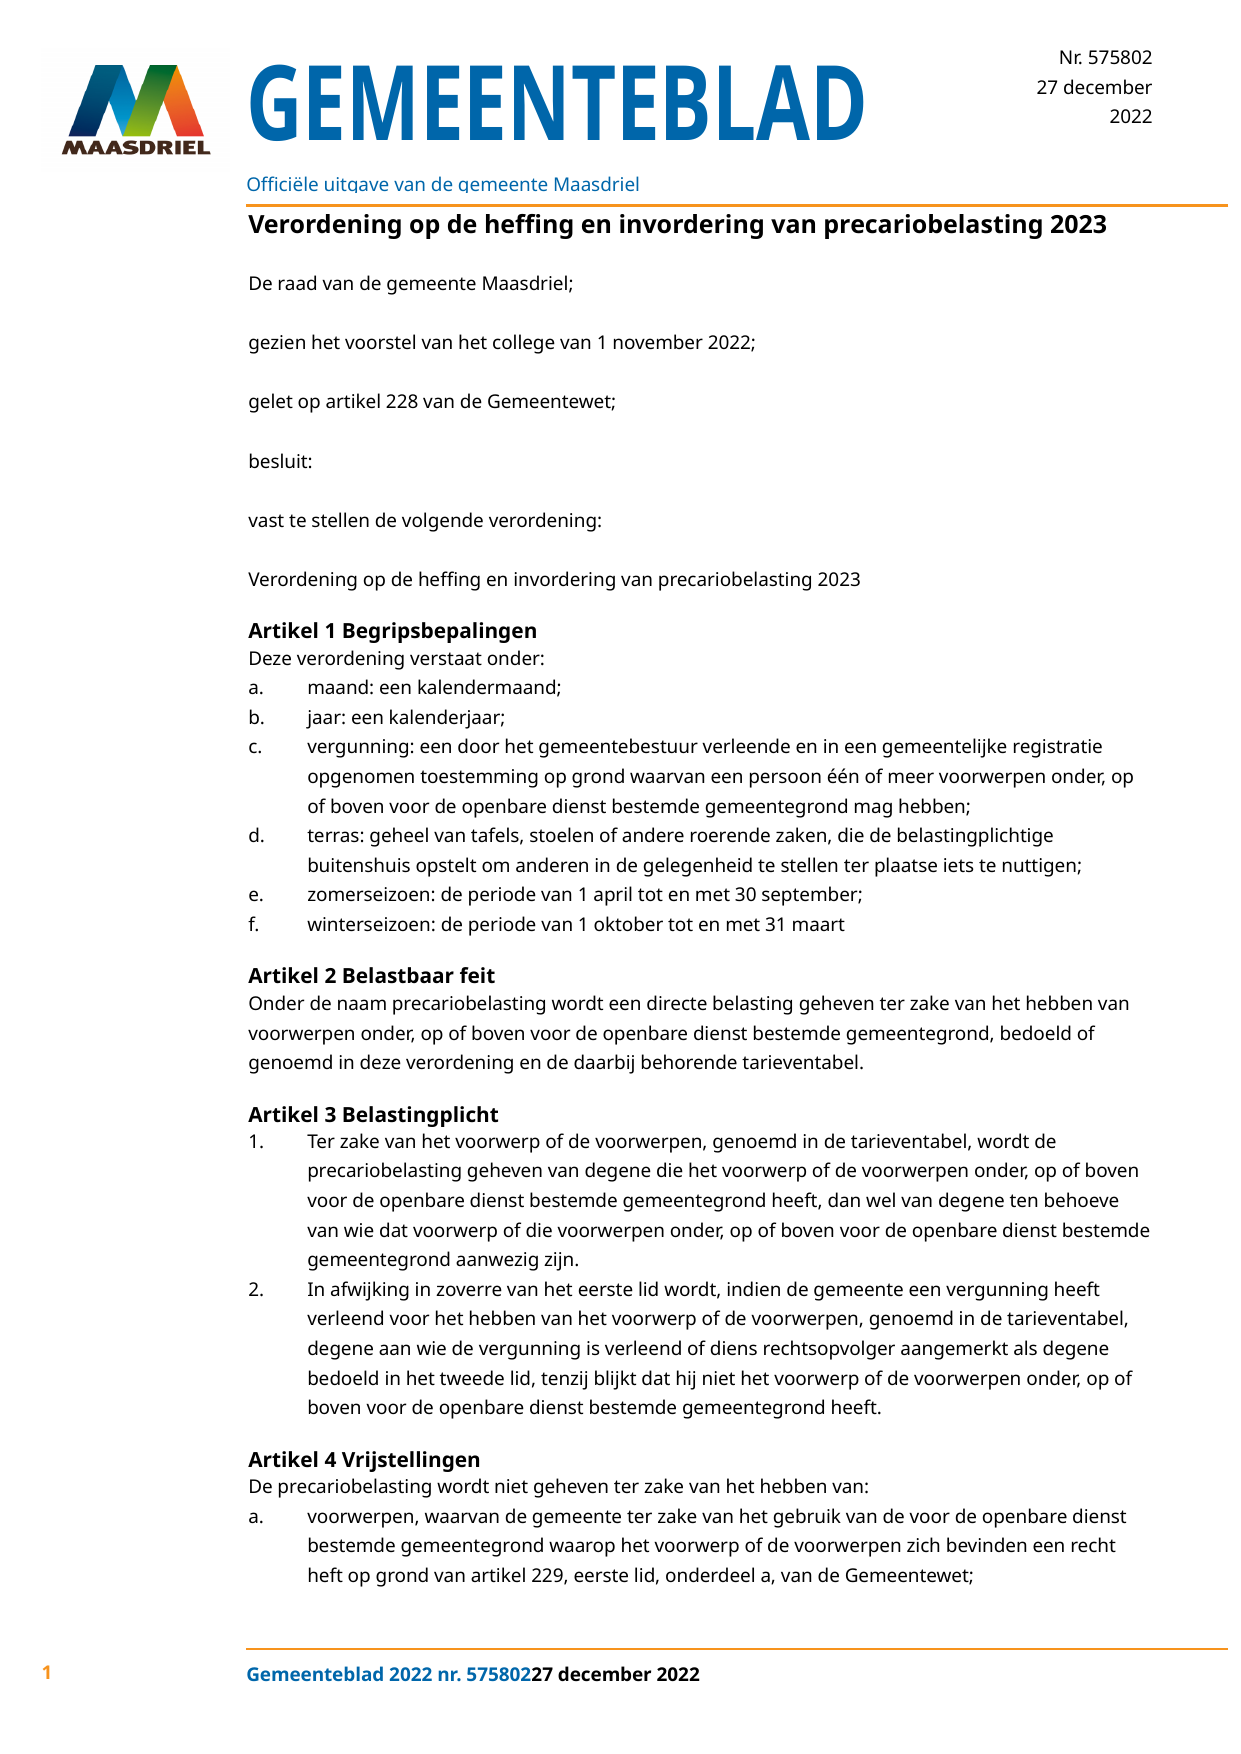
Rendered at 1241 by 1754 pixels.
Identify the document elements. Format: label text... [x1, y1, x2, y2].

picture [41, 47, 231, 172]
text Verordening op de heffing en invordering van precariobelasting 2023 [248, 566, 1152, 592]
list zomerseizoen: de periode van 1 april tot en met 30 september; [248, 882, 1152, 907]
list winterseizoen: de periode van 1 oktober tot en met 31 maart [248, 911, 1152, 937]
text De precariobelasting wordt niet geheven ter zake van het hebben van: [248, 1473, 1152, 1499]
text Artikel 3 Belastingplicht [248, 1100, 1152, 1128]
text Verordening op de heffing en invordering van precariobelasting 2023 [248, 207, 1152, 241]
text De raad van de gemeente Maasdriel; [248, 270, 1152, 296]
list voorwerpen, waarvan de gemeente ter zake van het gebruik van de voor de openbare dienst bestemde gemeentegrond waarop het voorwerp of de voorwerpen zich bevinden een recht heft op grond van artikel 229, eerste lid, onderdeel a, van de Gemeentewet; [248, 1503, 1152, 1588]
text gezien het voorstel van het college van 1 november 2022; [248, 329, 1152, 355]
text gelet op artikel 228 van de Gemeentewet; [248, 389, 1152, 414]
text Deze verordening verstaat onder: [248, 645, 1152, 671]
list terras: geheel van tafels, stoelen of andere roerende zaken, die de belastingplichtige buitenshuis opstelt om anderen in de gelegenheid te stellen ter plaatse iets te nuttigen; [248, 822, 1152, 878]
text Onder de naam precariobelasting wordt een directe belasting geheven ter zake van het hebben van voorwerpen onder, op of boven voor de openbare dienst bestemde gemeentegrond, bedoeld of genoemd in deze verordening en de daarbij behorende tarieventabel. [248, 990, 1152, 1075]
text besluit: [248, 448, 1152, 473]
text Artikel 1 Begripsbepalingen [248, 617, 1152, 645]
text vast te stellen de volgende verordening: [248, 507, 1152, 533]
list jaar: een kalenderjaar; [248, 704, 1152, 730]
list In afwijking in zoverre van het eerste lid wordt, indien de gemeente een vergunning heeft verleend voor het hebben van het voorwerp of de voorwerpen, genoemd in de tarieventabel, degene aan wie de vergunning is verleend of diens rechtsopvolger aangemerkt als degene bedoeld in het tweede lid, tenzij blijkt dat hij niet het voorwerp of de voorwerpen onder, op of boven voor de openbare dienst bestemde gemeentegrond heeft. [248, 1276, 1152, 1420]
list maand: een kalendermaand; [248, 674, 1152, 700]
list Ter zake van het voorwerp of de voorwerpen, genoemd in de tarieventabel, wordt de precariobelasting geheven van degene die het voorwerp of de voorwerpen onder, op of boven voor de openbare dienst bestemde gemeentegrond heeft, dan wel van degene ten behoeve van wie dat voorwerp of die voorwerpen onder, op of boven voor de openbare dienst bestemde gemeentegrond aanwezig zijn. [248, 1128, 1152, 1272]
list vergunning: een door het gemeentebestuur verleende en in een gemeentelijke registratie opgenomen toestemming op grond waarvan een persoon één of meer voorwerpen onder, op of boven voor de openbare dienst bestemde gemeentegrond mag hebben; [248, 734, 1152, 819]
text Artikel 2 Belastbaar feit [248, 962, 1152, 990]
text Artikel 4 Vrijstellingen [248, 1445, 1152, 1473]
